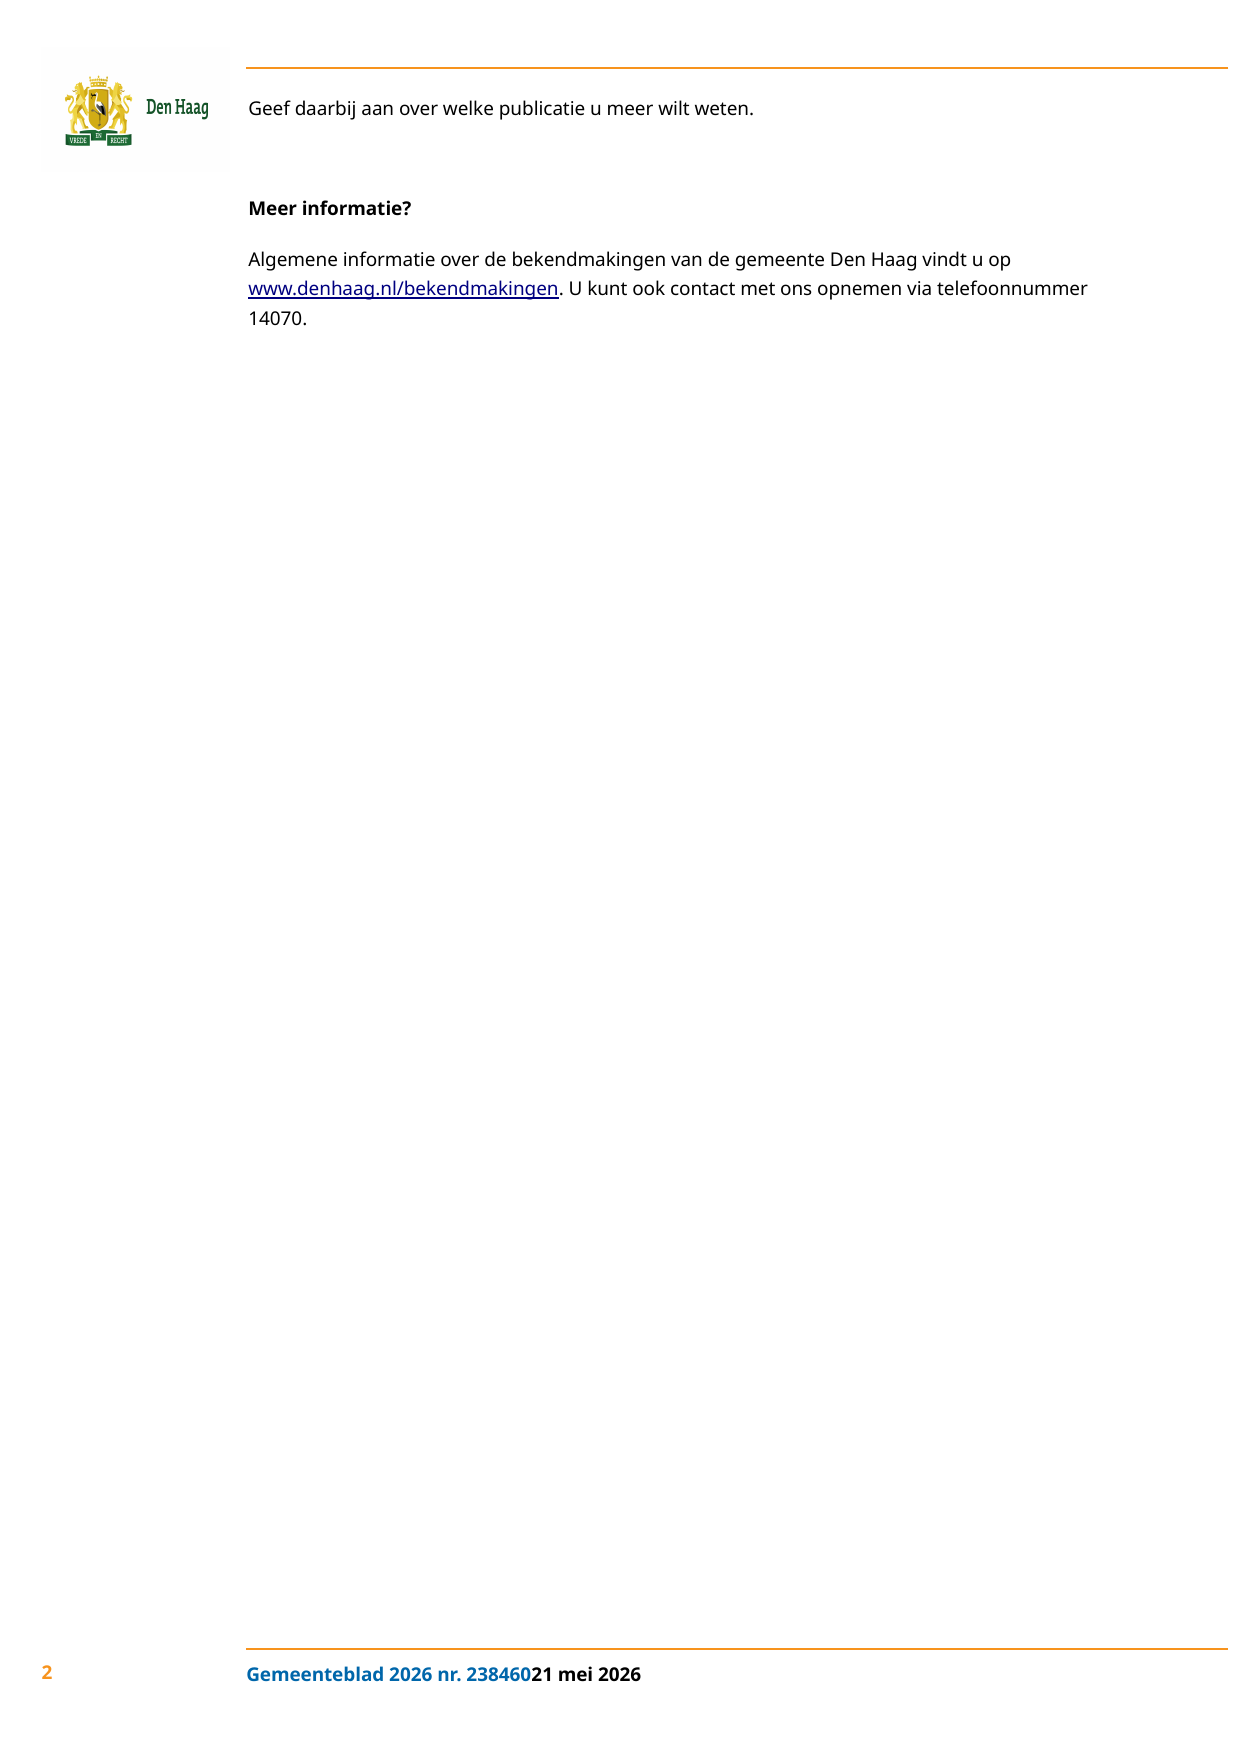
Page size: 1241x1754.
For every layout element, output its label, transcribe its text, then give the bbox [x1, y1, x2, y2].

text Meer informatie? [248, 196, 1152, 221]
text Geef daarbij aan over welke publicatie u meer wilt weten. [248, 95, 1152, 121]
text Algemene informatie over de bekendmakingen van de gemeente Den Haag vindt u op www.denhaag.nl/bekendmakingen. U kunt ook contact met ons opnemen via telefoonnummer 14070. [248, 246, 1152, 331]
picture [41, 47, 231, 172]
